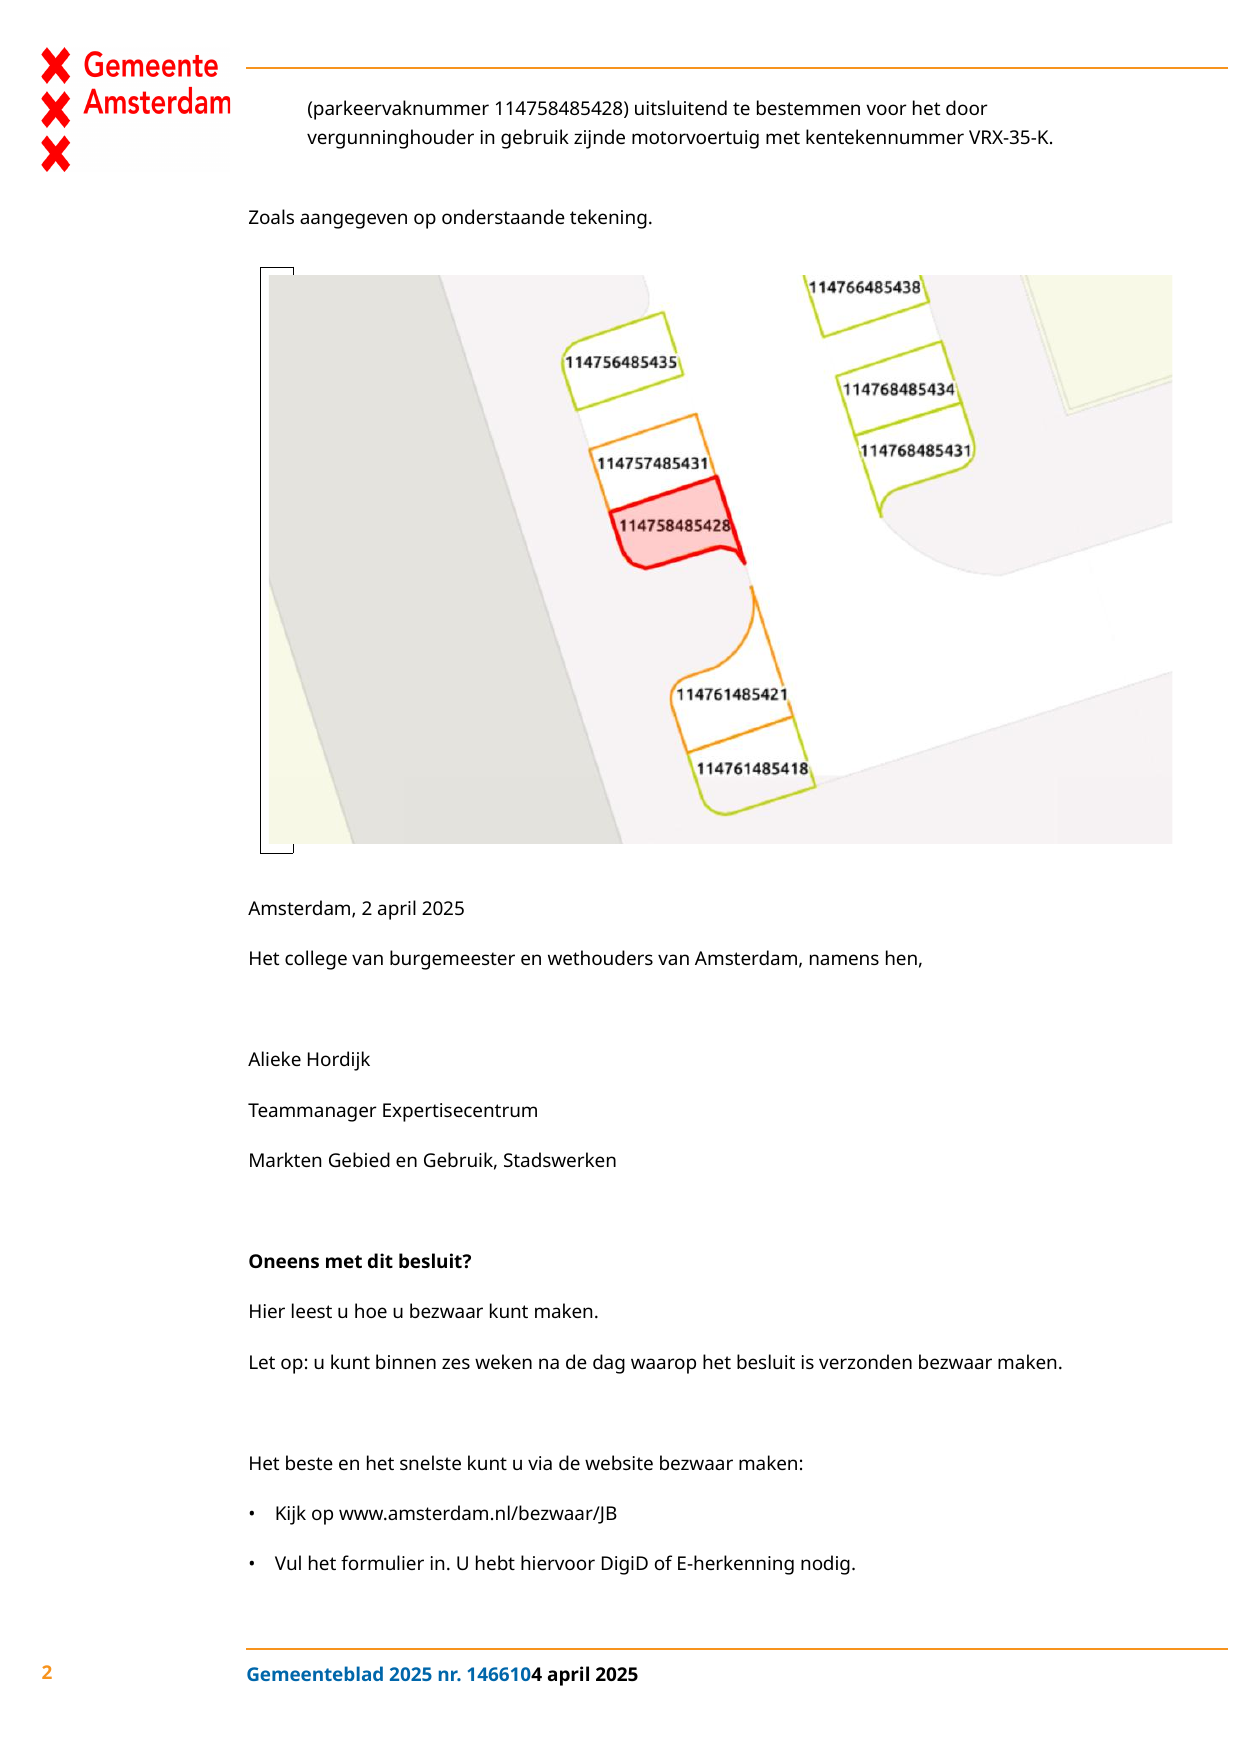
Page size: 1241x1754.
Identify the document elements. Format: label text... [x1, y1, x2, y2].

list (parkeervaknummer 114758485428) uitsluitend te bestemmen voor het door vergunninghouder in gebruik zijnde motorvoertuig met kentekennummer VRX-35-K. [248, 95, 1152, 150]
picture [268, 275, 1173, 844]
text • Kijk op www.amsterdam.nl/bezwaar/JB [248, 1500, 1152, 1526]
text Oneens met dit besluit? [248, 1248, 1152, 1274]
text Amsterdam, 2 april 2025 [248, 895, 1152, 921]
text Markten Gebied en Gebruik, Stadswerken [248, 1147, 1152, 1173]
text Het beste en het snelste kunt u via de website bezwaar maken: [248, 1450, 1152, 1475]
text • Vul het formulier in. U hebt hiervoor DigiD of E-herkenning nodig. [248, 1551, 1152, 1576]
text Het college van burgemeester en wethouders van Amsterdam, namens hen, [248, 946, 1152, 971]
picture [41, 47, 231, 172]
text Let op: u kunt binnen zes weken na de dag waarop het besluit is verzonden bezwaar maken. [248, 1349, 1152, 1374]
text Hier leest u hoe u bezwaar kunt maken. [248, 1298, 1152, 1324]
text Zoals aangegeven op onderstaande tekening. [248, 204, 1152, 230]
text Alieke Hordijk [248, 1046, 1152, 1072]
text Teammanager Expertisecentrum [248, 1097, 1152, 1122]
